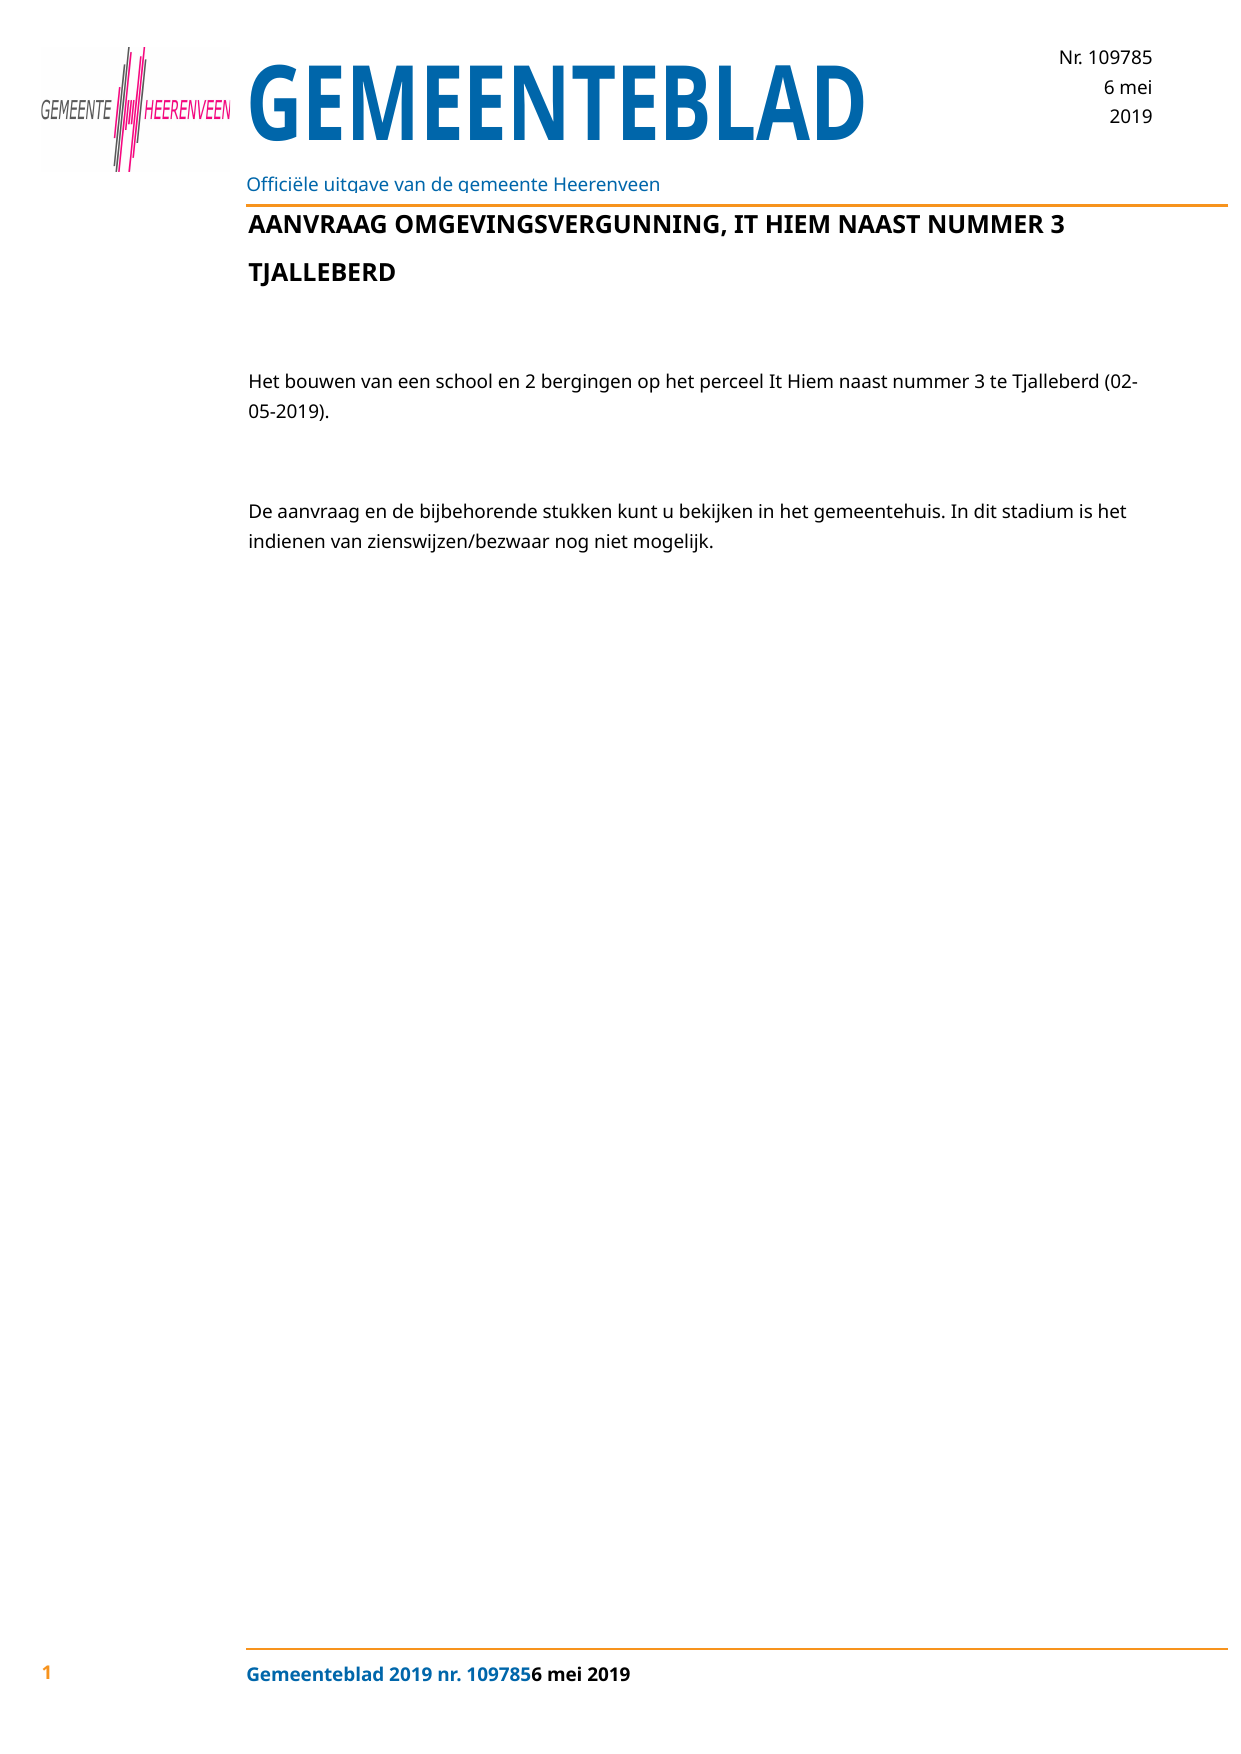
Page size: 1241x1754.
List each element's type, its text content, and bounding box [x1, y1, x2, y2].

picture [41, 47, 231, 172]
text De aanvraag en de bijbehorende stukken kunt u bekijken in het gemeentehuis. In dit stadium is het indienen van zienswijzen/bezwaar nog niet mogelijk. [248, 499, 1152, 554]
text AANVRAAG OMGEVINGSVERGUNNING, IT HIEM NAAST NUMMER 3 TJALLEBERD [248, 207, 1152, 288]
text Het bouwen van een school en 2 bergingen op het perceel It Hiem naast nummer 3 te Tjalleberd (02-05-2019). [248, 368, 1152, 424]
